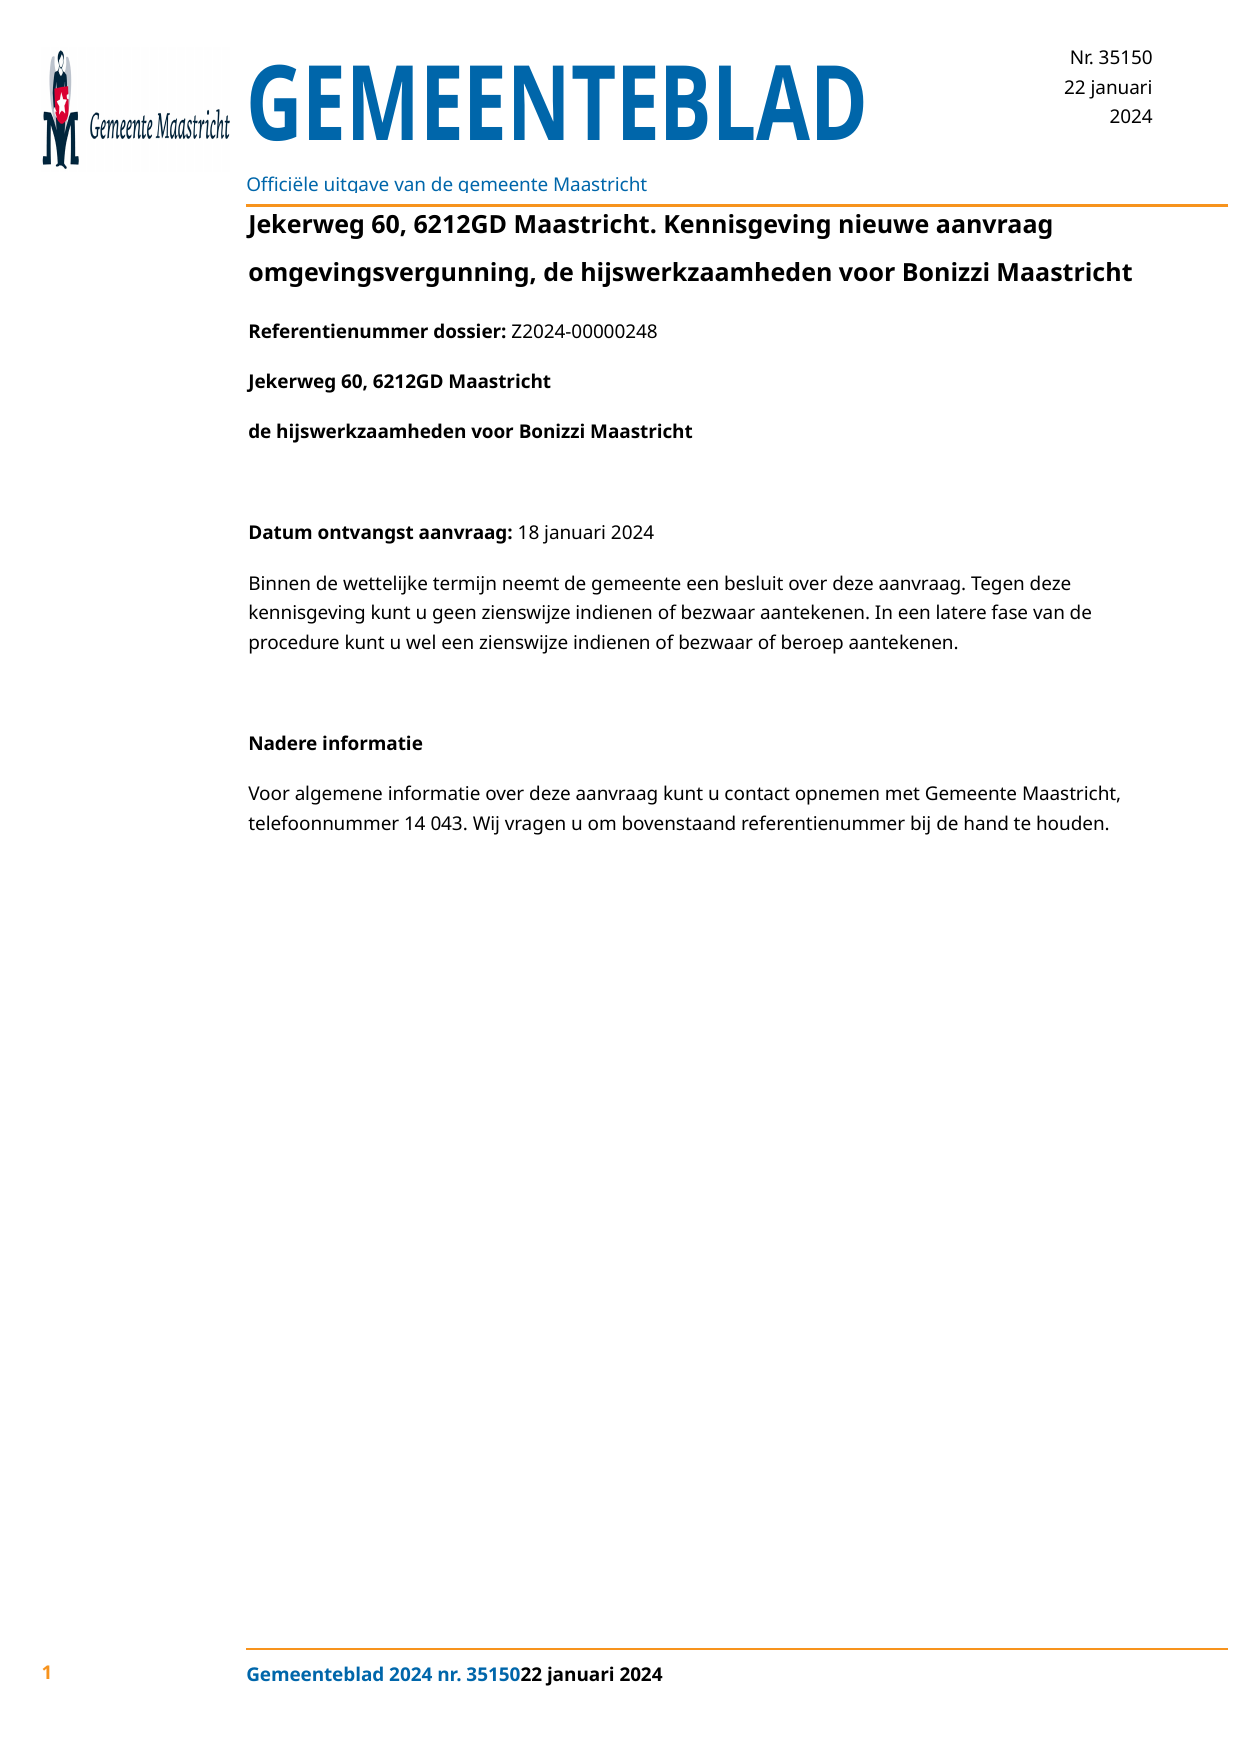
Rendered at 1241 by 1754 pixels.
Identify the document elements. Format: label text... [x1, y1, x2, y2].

text de hijswerkzaamheden voor Bonizzi Maastricht [248, 419, 1152, 444]
text Datum ontvangst aanvraag: 18 januari 2024 [248, 519, 1152, 545]
picture [41, 47, 231, 172]
text Jekerweg 60, 6212GD Maastricht [248, 368, 1152, 394]
text Jekerweg 60, 6212GD Maastricht. Kennisgeving nieuwe aanvraag omgevingsvergunning, de hijswerkzaamheden voor Bonizzi Maastricht [248, 207, 1152, 288]
text Referentienummer dossier: Z2024-00000248 [248, 318, 1152, 344]
text Binnen de wettelijke termijn neemt de gemeente een besluit over deze aanvraag. Tegen deze kennisgeving kunt u geen zienswijze indienen of bezwaar aantekenen. In een latere fase van de procedure kunt u wel een zienswijze indienen of bezwaar of beroep aantekenen. [248, 570, 1152, 655]
text Voor algemene informatie over deze aanvraag kunt u contact opnemen met Gemeente Maastricht, telefoonnummer 14 043. Wij vragen u om bovenstaand referentienummer bij de hand te houden. [248, 780, 1152, 836]
text Nadere informatie [248, 730, 1152, 756]
